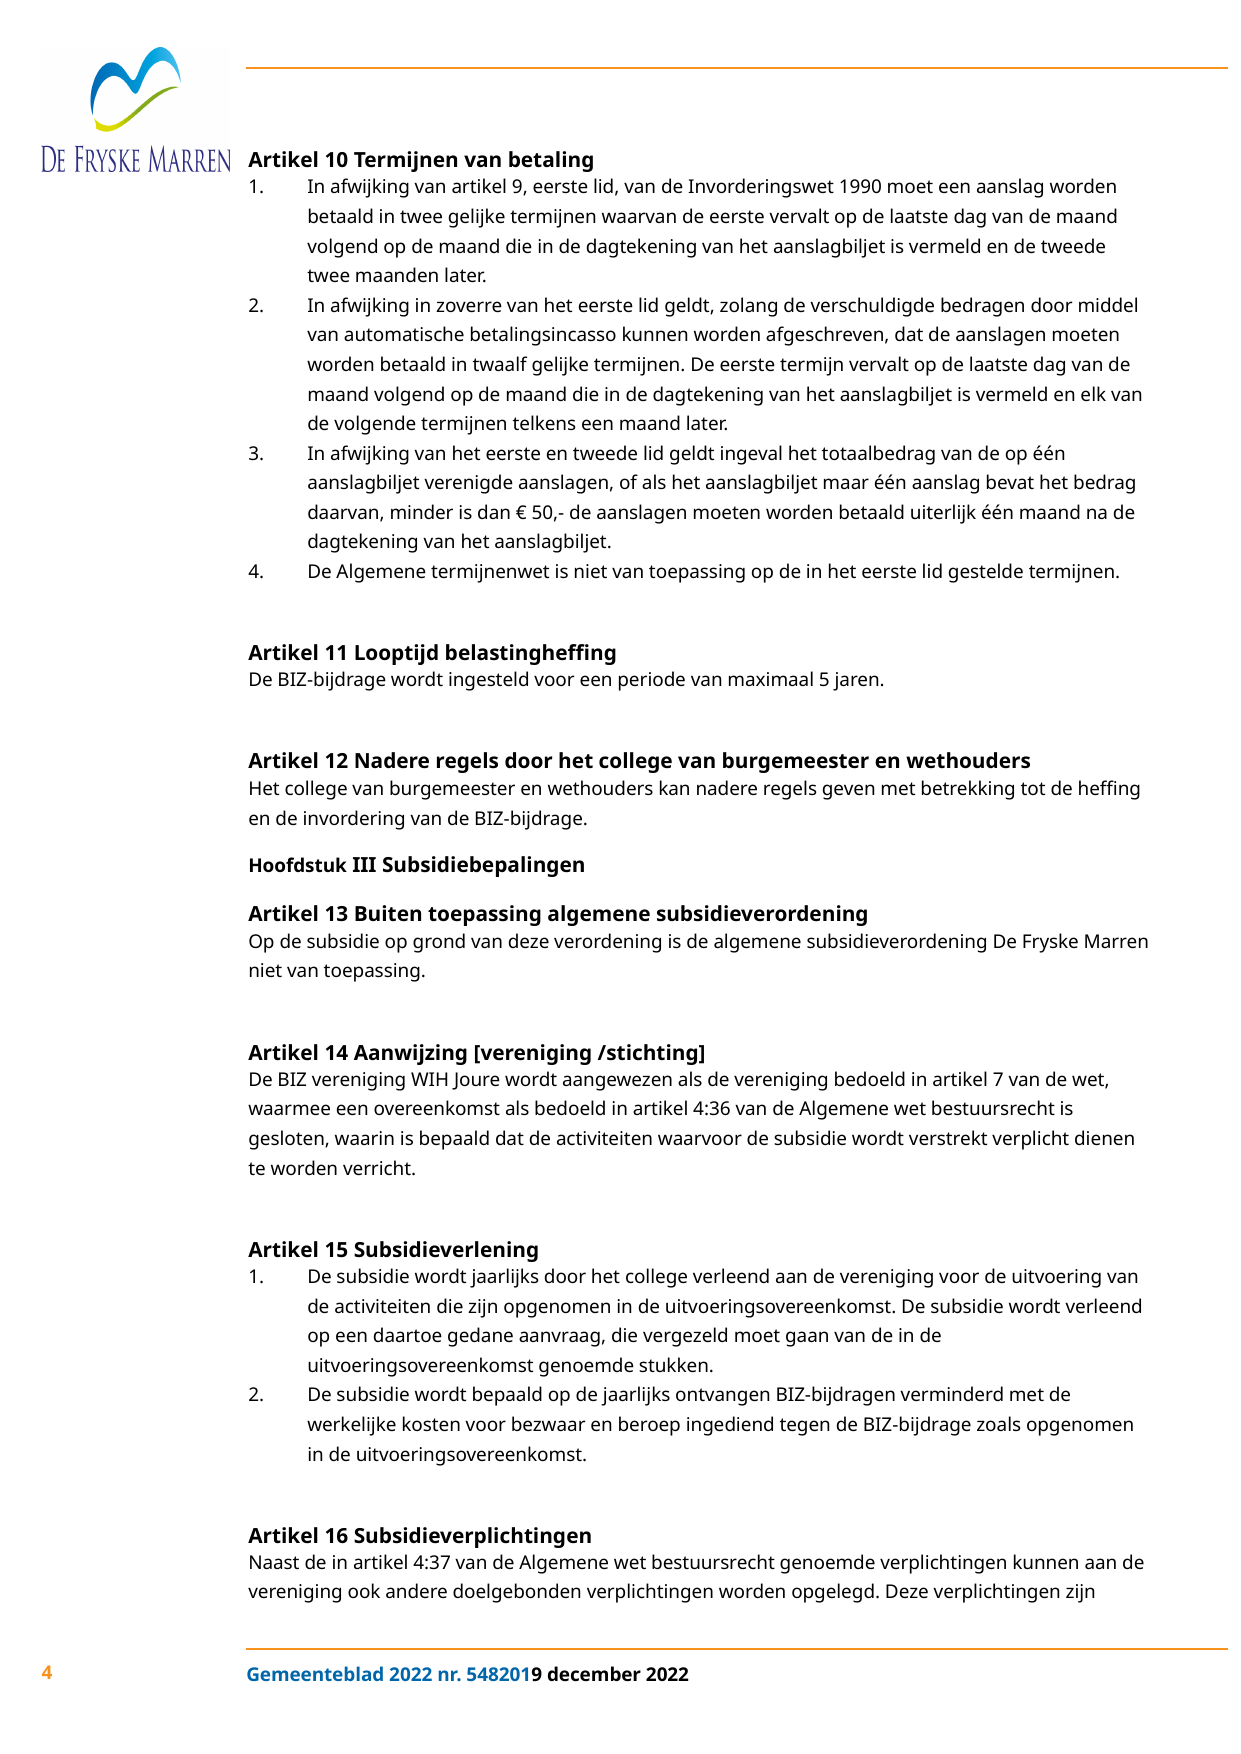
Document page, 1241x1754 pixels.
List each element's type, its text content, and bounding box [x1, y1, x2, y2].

list In afwijking in zoverre van het eerste lid geldt, zolang de verschuldigde bedragen door middel van automatische betalingsincasso kunnen worden afgeschreven, dat de aanslagen moeten worden betaald in twaalf gelijke termijnen. De eerste termijn vervalt op de laatste dag van de maand volgend op de maand die in de dagtekening van het aanslagbiljet is vermeld en elk van de volgende termijnen telkens een maand later. [248, 292, 1152, 436]
text Het college van burgemeester en wethouders kan nadere regels geven met betrekking tot de heffing en de invordering van de BIZ-bijdrage. [248, 775, 1152, 830]
text Artikel 16 Subsidieverplichtingen [248, 1521, 1152, 1549]
list De Algemene termijnenwet is niet van toepassing op de in het eerste lid gestelde termijnen. [248, 558, 1152, 584]
text Artikel 11 Looptijd belastingheffing [248, 638, 1152, 667]
text Op de subsidie op grond van deze verordening is de algemene subsidieverordening De Fryske Marren niet van toepassing. [248, 928, 1152, 983]
text Artikel 10 Termijnen van betaling [248, 145, 1152, 174]
text Hoofdstuk III Subsidiebepalingen [248, 850, 1152, 879]
text De BIZ-bijdrage wordt ingesteld voor een periode van maximaal 5 jaren. [248, 667, 1152, 692]
list In afwijking van het eerste en tweede lid geldt ingeval het totaalbedrag van de op één aanslagbiljet verenigde aanslagen, of als het aanslagbiljet maar één aanslag bevat het bedrag daarvan, minder is dan € 50,- de aanslagen moeten worden betaald uiterlijk één maand na de dagtekening van het aanslagbiljet. [248, 440, 1152, 554]
text Artikel 15 Subsidieverlening [248, 1235, 1152, 1263]
list In afwijking van artikel 9, eerste lid, van de Invorderingswet 1990 moet een aanslag worden betaald in twee gelijke termijnen waarvan de eerste vervalt op de laatste dag van de maand volgend op de maand die in de dagtekening van het aanslagbiljet is vermeld en de tweede twee maanden later. [248, 174, 1152, 288]
text Artikel 12 Nadere regels door het college van burgemeester en wethouders [248, 747, 1152, 775]
text Artikel 13 Buiten toepassing algemene subsidieverordening [248, 899, 1152, 928]
text De BIZ vereniging WIH Joure wordt aangewezen als de vereniging bedoeld in artikel 7 van de wet, waarmee een overeenkomst als bedoeld in artikel 4:36 van de Algemene wet bestuursrecht is gesloten, waarin is bepaald dat de activiteiten waarvoor de subsidie wordt verstrekt verplicht dienen te worden verricht. [248, 1066, 1152, 1181]
list De subsidie wordt bepaald op de jaarlijks ontvangen BIZ-bijdragen verminderd met de werkelijke kosten voor bezwaar en beroep ingediend tegen de BIZ-bijdrage zoals opgenomen in de uitvoeringsovereenkomst. [248, 1382, 1152, 1466]
text Artikel 14 Aanwijzing [vereniging /stichting] [248, 1038, 1152, 1066]
text Naast de in artikel 4:37 van de Algemene wet bestuursrecht genoemde verplichtingen kunnen aan de vereniging ook andere doelgebonden verplichtingen worden opgelegd. Deze verplichtingen zijn [248, 1549, 1152, 1604]
list De subsidie wordt jaarlijks door het college verleend aan de vereniging voor de uitvoering van de activiteiten die zijn opgenomen in de uitvoeringsovereenkomst. De subsidie wordt verleend op een daartoe gedane aanvraag, die vergezeld moet gaan van de in de uitvoeringsovereenkomst genoemde stukken. [248, 1263, 1152, 1378]
picture [41, 47, 231, 172]
